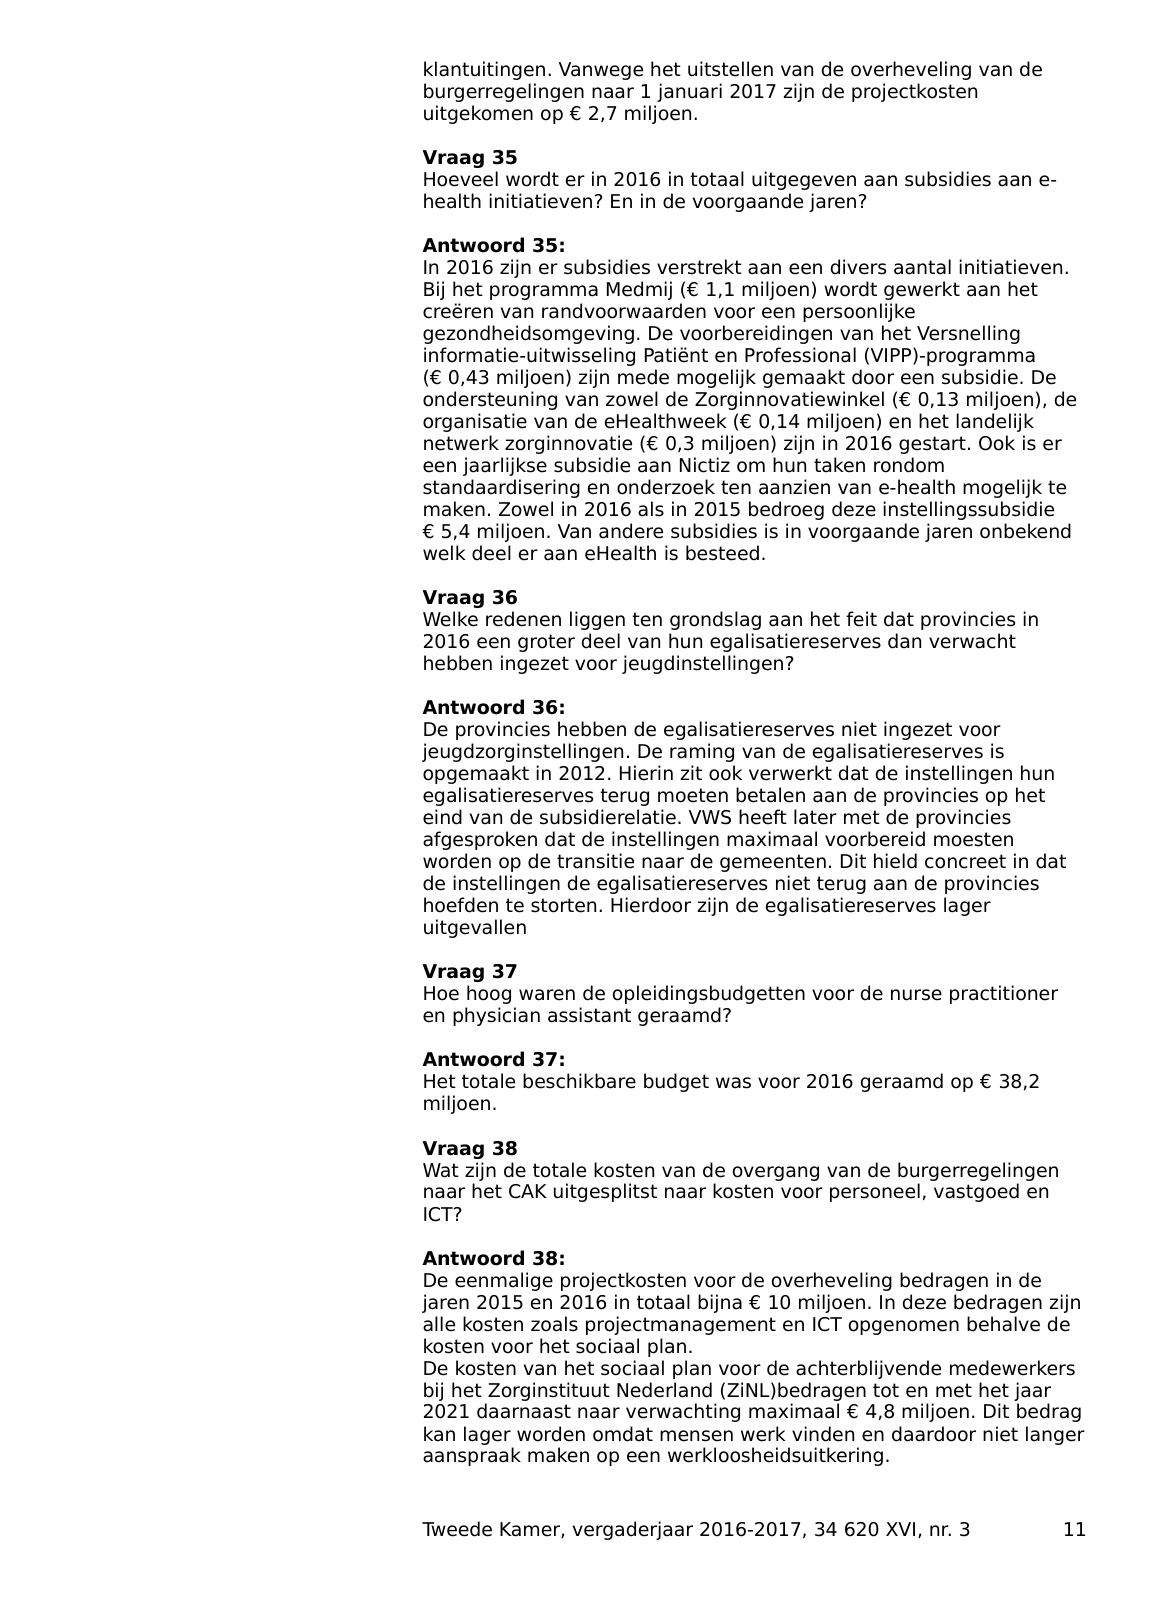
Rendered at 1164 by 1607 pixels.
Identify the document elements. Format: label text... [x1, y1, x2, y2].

text Vraag 35 [422, 147, 1087, 169]
text klantuitingen. Vanwege het uitstellen van de overheveling van de burgerregelingen naar 1 januari 2017 zijn de projectkosten uitgekomen op € 2,7 miljoen. [422, 59, 1087, 125]
text Antwoord 35: [422, 235, 1087, 257]
text Hoe hoog waren de opleidingsbudgetten voor de nurse practitioner en physician assistant geraamd? [422, 983, 1087, 1027]
text De eenmalige projectkosten voor de overheveling bedragen in de jaren 2015 en 2016 in totaal bijna € 10 miljoen. In deze bedragen zijn alle kosten zoals projectmanagement en ICT opgenomen behalve de kosten voor het sociaal plan. [422, 1269, 1087, 1357]
text Het totale beschikbare budget was voor 2016 geraamd op € 38,2 miljoen. [422, 1071, 1087, 1115]
text Antwoord 38: [422, 1248, 1087, 1269]
text Wat zijn de totale kosten van de overgang van de burgerregelingen naar het CAK uitgesplitst naar kosten voor personeel, vastgoed en ICT? [422, 1159, 1087, 1225]
text Antwoord 36: [422, 697, 1087, 719]
text Vraag 37 [422, 961, 1087, 983]
text Vraag 36 [422, 587, 1087, 609]
text Welke redenen liggen ten grondslag aan het feit dat provincies in 2016 een groter deel van hun egalisatiereserves dan verwacht hebben ingezet voor jeugdinstellingen? [422, 609, 1087, 675]
text De kosten van het sociaal plan voor de achterblijvende medewerkers bij het Zorginstituut Nederland (ZiNL)bedragen tot en met het jaar 2021 daarnaast naar verwachting maximaal € 4,8 miljoen. Dit bedrag kan lager worden omdat mensen werk vinden en daardoor niet langer aanspraak maken op een werkloosheidsuitkering. [422, 1357, 1087, 1467]
text De provincies hebben de egalisatiereserves niet ingezet voor jeugdzorginstellingen. De raming van de egalisatiereserves is opgemaakt in 2012. Hierin zit ook verwerkt dat de instellingen hun egalisatiereserves terug moeten betalen aan de provincies op het eind van de subsidierelatie. VWS heeft later met de provincies afgesproken dat de instellingen maximaal voorbereid moesten worden op de transitie naar de gemeenten. Dit hield concreet in dat de instellingen de egalisatiereserves niet terug aan de provincies hoefden te storten. Hierdoor zijn de egalisatiereserves lager uitgevallen [422, 719, 1087, 939]
text Vraag 38 [422, 1137, 1087, 1159]
text Antwoord 37: [422, 1049, 1087, 1071]
text In 2016 zijn er subsidies verstrekt aan een divers aantal initiatieven. Bij het programma Medmij (€ 1,1 miljoen) wordt gewerkt aan het creëren van randvoorwaarden voor een persoonlijke gezondheidsomgeving. De voorbereidingen van het Versnelling informatie-uitwisseling Patiënt en Professional (VIPP)-programma (€ 0,43 miljoen) zijn mede mogelijk gemaakt door een subsidie. De ondersteuning van zowel de Zorginnovatiewinkel (€ 0,13 miljoen), de organisatie van de eHealthweek (€ 0,14 miljoen) en het landelijk netwerk zorginnovatie (€ 0,3 miljoen) zijn in 2016 gestart. Ook is er een jaarlijkse subsidie aan Nictiz om hun taken rondom standaardisering en onderzoek ten aanzien van e-health mogelijk te maken. Zowel in 2016 als in 2015 bedroeg deze instellingssubsidie € 5,4 miljoen. Van andere subsidies is in voorgaande jaren onbekend welk deel er aan eHealth is besteed. [422, 257, 1087, 565]
text Hoeveel wordt er in 2016 in totaal uitgegeven aan subsidies aan e-health initiatieven? En in de voorgaande jaren? [422, 169, 1087, 213]
